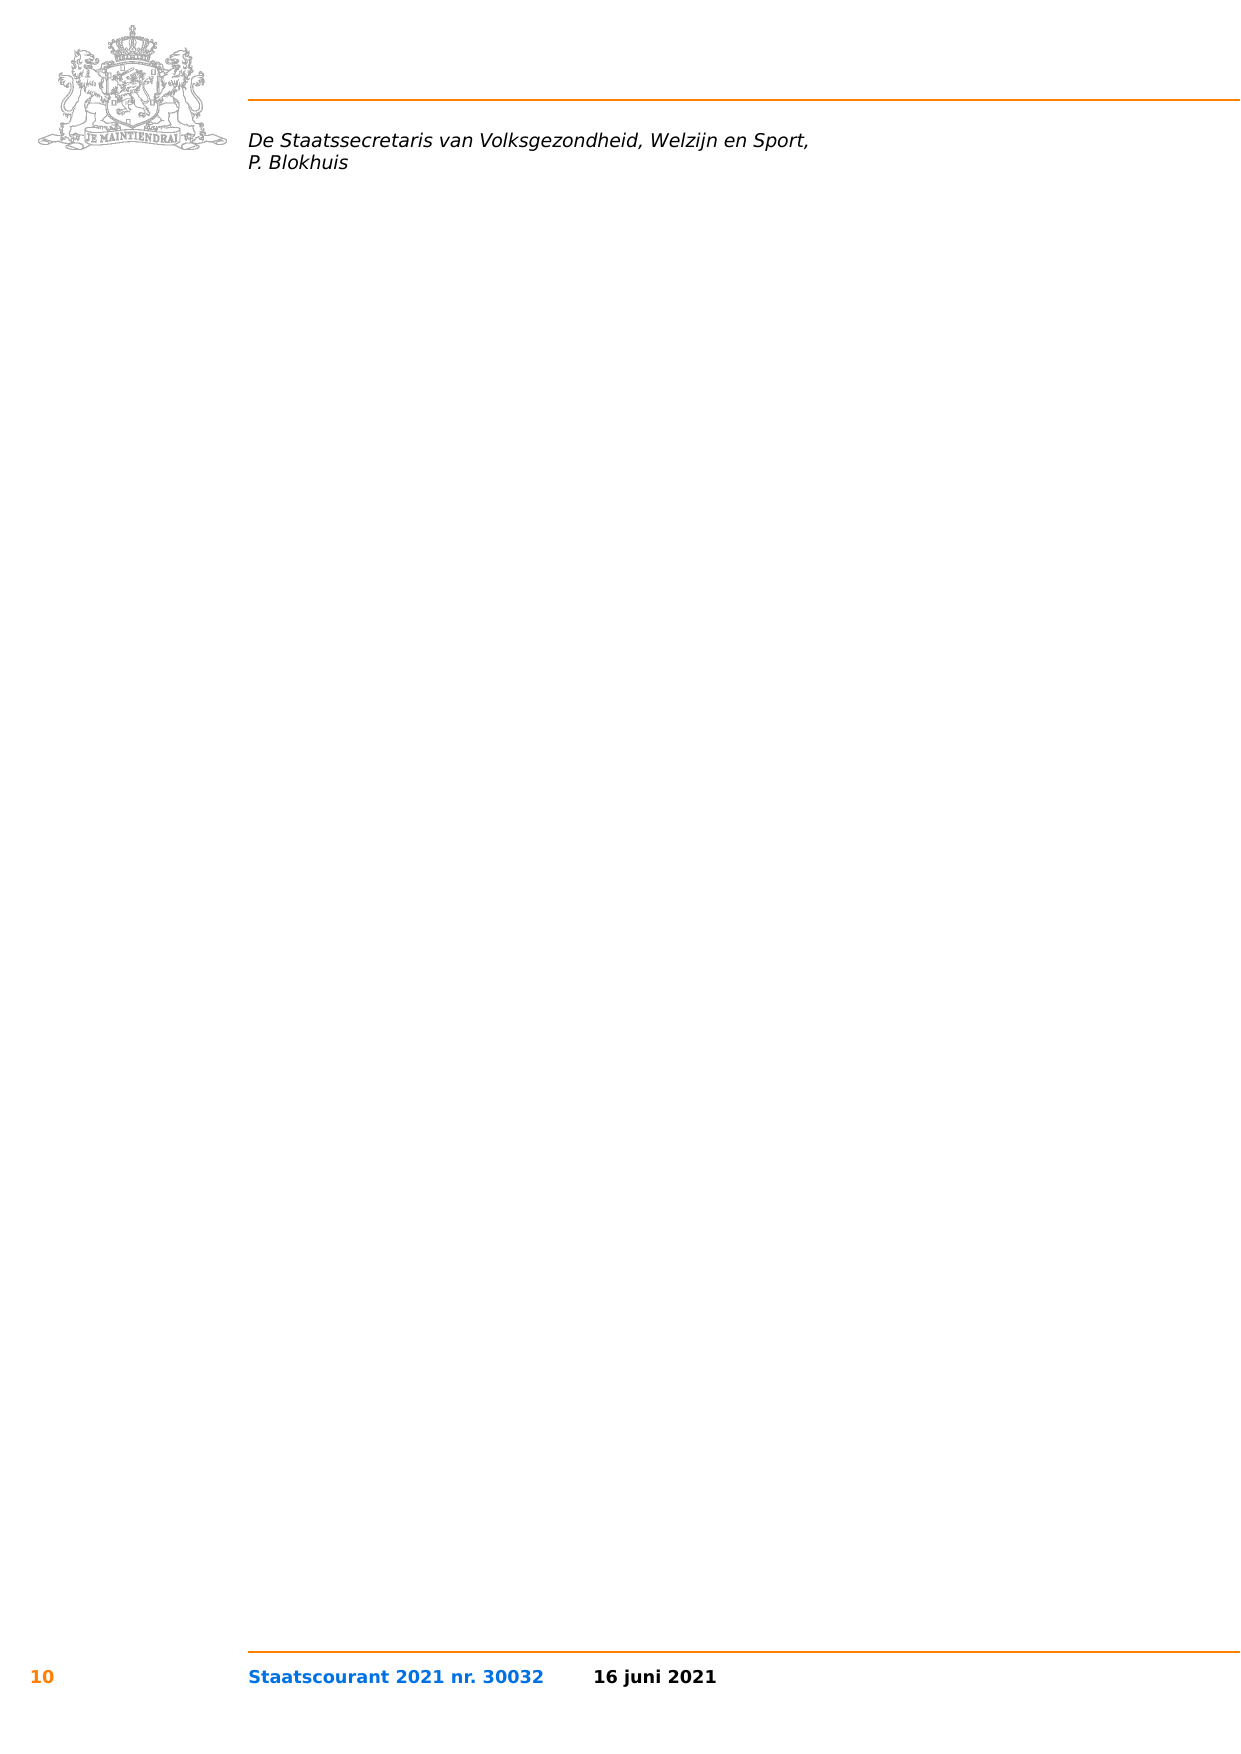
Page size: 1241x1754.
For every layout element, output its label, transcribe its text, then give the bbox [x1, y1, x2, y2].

text De Staatssecretaris van Volksgezondheid, Welzijn en Sport, P. Blokhuis [248, 130, 1163, 174]
picture [38, 25, 227, 150]
